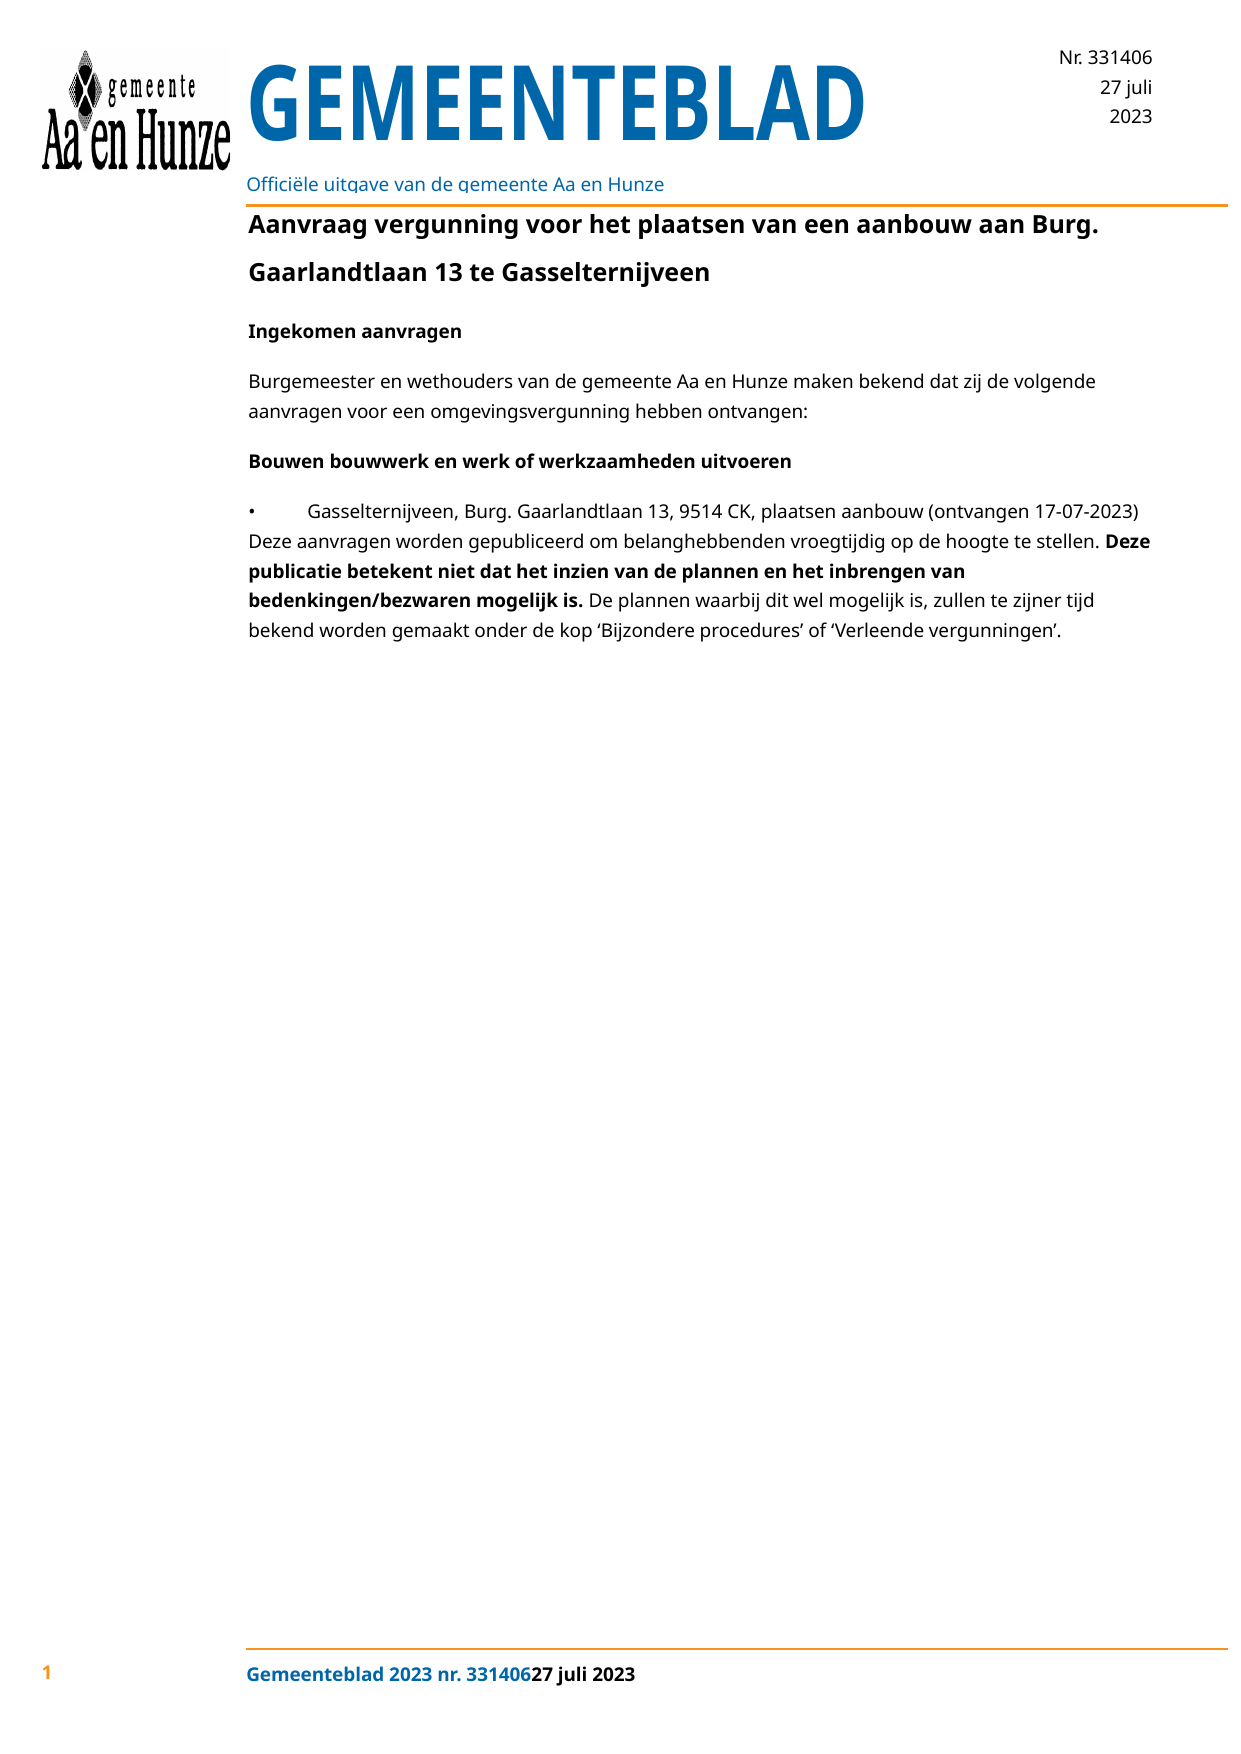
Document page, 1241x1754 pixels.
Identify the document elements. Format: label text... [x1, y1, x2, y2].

text Ingekomen aanvragen [248, 318, 1152, 344]
picture [41, 47, 231, 172]
text Bouwen bouwwerk en werk of werkzaamheden uitvoeren [248, 448, 1152, 474]
text Deze aanvragen worden gepubliceerd om belanghebbenden vroegtijdig op de hoogte te stellen. Deze publicatie betekent niet dat het inzien van de plannen en het inbrengen van bedenkingen/bezwaren mogelijk is. De plannen waarbij dit wel mogelijk is, zullen te zijner tijd bekend worden gemaakt onder de kop ‘Bijzondere procedures’ of ‘Verleende vergunningen’. [248, 528, 1152, 643]
text Aanvraag vergunning voor het plaatsen van een aanbouw aan Burg. Gaarlandtlaan 13 te Gasselternijveen [248, 207, 1152, 288]
text Burgemeester en wethouders van de gemeente Aa en Hunze maken bekend dat zij de volgende aanvragen voor een omgevingsvergunning hebben ontvangen: [248, 368, 1152, 424]
list Gasselternijveen, Burg. Gaarlandtlaan 13, 9514 CK, plaatsen aanbouw (ontvangen 17-07-2023) [248, 499, 1152, 524]
